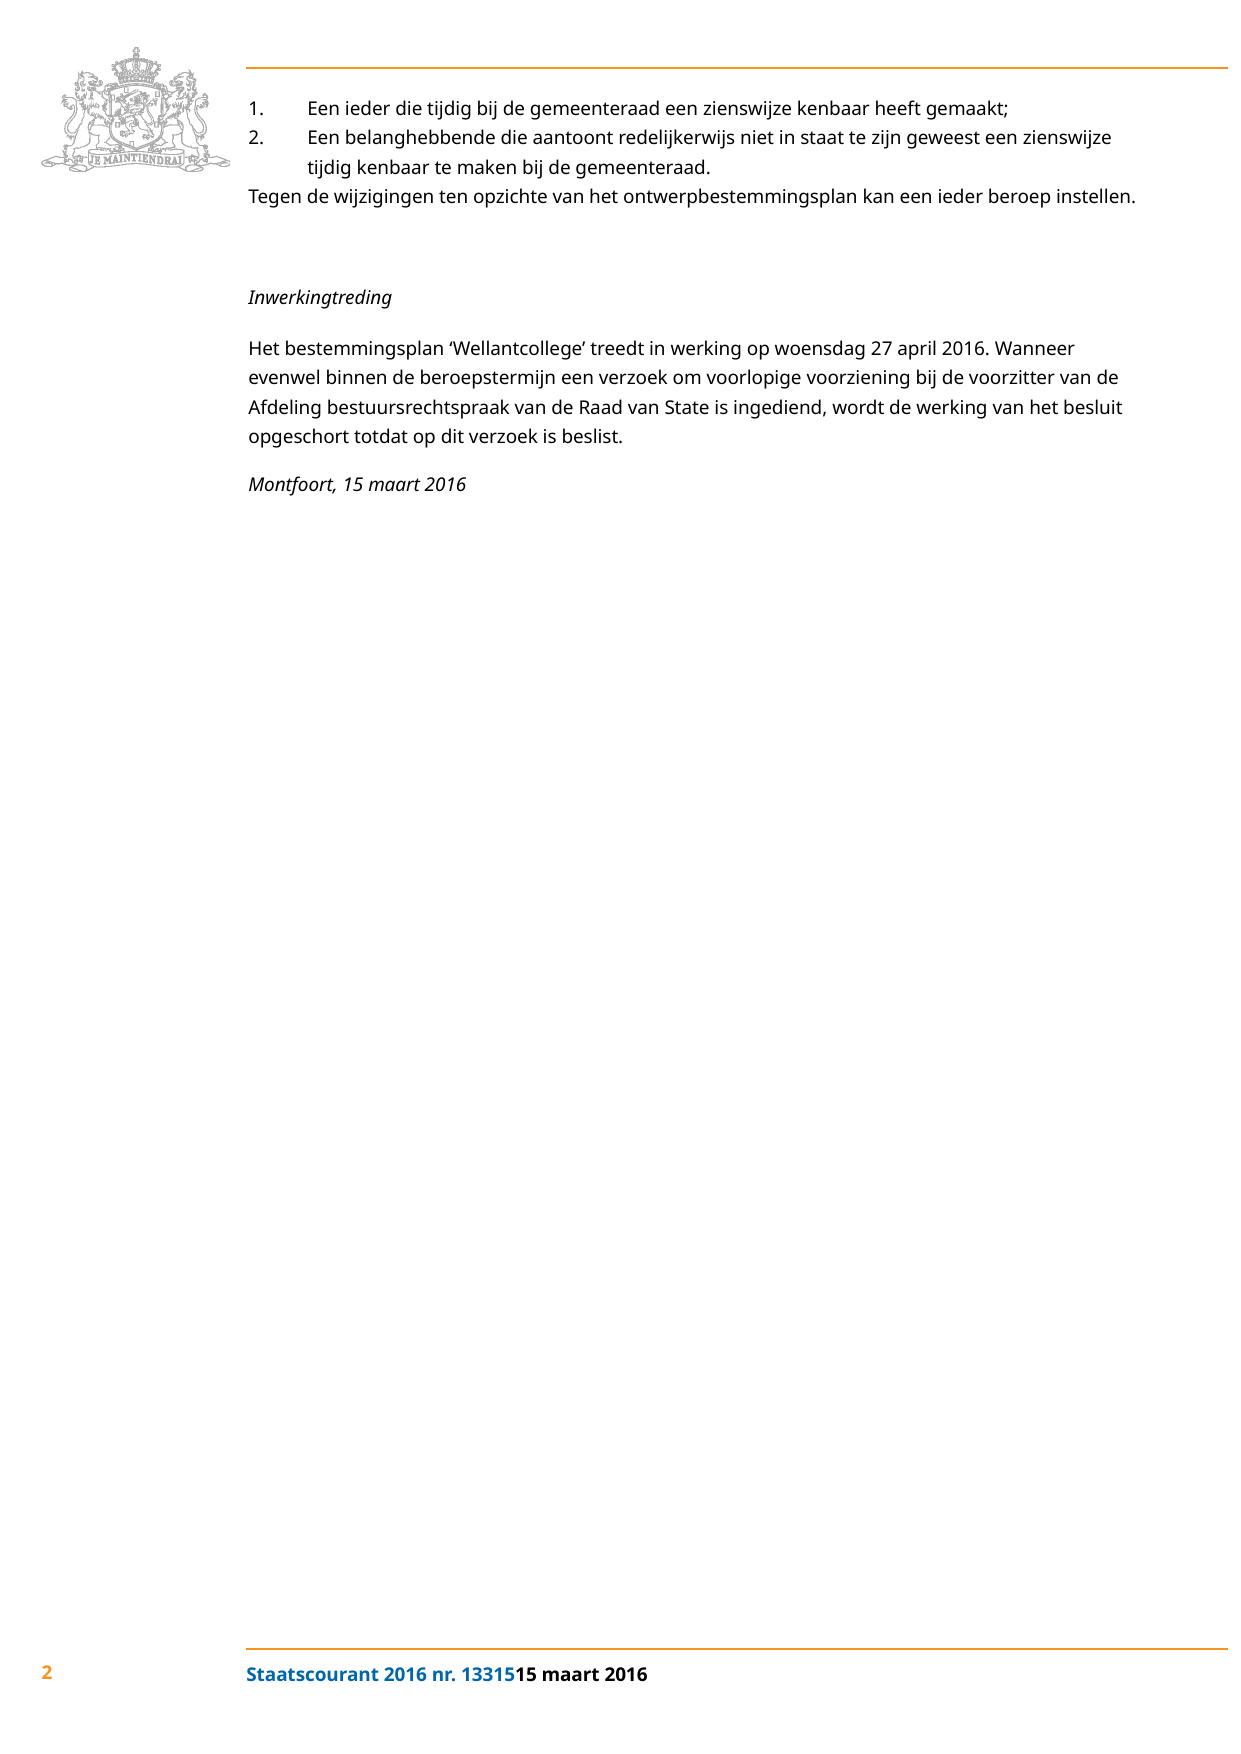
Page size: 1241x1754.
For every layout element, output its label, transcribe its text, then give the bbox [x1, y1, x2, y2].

text Tegen de wijzigingen ten opzichte van het ontwerpbestemmingsplan kan een ieder beroep instellen. [248, 183, 1152, 209]
list Een belanghebbende die aantoont redelijkerwijs niet in staat te zijn geweest een zienswijze tijdig kenbaar te maken bij de gemeenteraad. [248, 124, 1152, 180]
text Het bestemmingsplan ‘Wellantcollege’ treedt in werking op woensdag 27 april 2016. Wanneer evenwel binnen de beroepstermijn een verzoek om voorlopige voorziening bij de voorzitter van de Afdeling bestuursrechtspraak van de Raad van State is ingediend, wordt de werking van het besluit opgeschort totdat op dit verzoek is beslist. [248, 335, 1152, 449]
text Inwerkingtreding [248, 284, 1152, 310]
picture [41, 47, 231, 172]
text Montfoort, 15 maart 2016 [248, 471, 1152, 497]
list Een ieder die tijdig bij de gemeenteraad een zienswijze kenbaar heeft gemaakt; [248, 95, 1152, 121]
